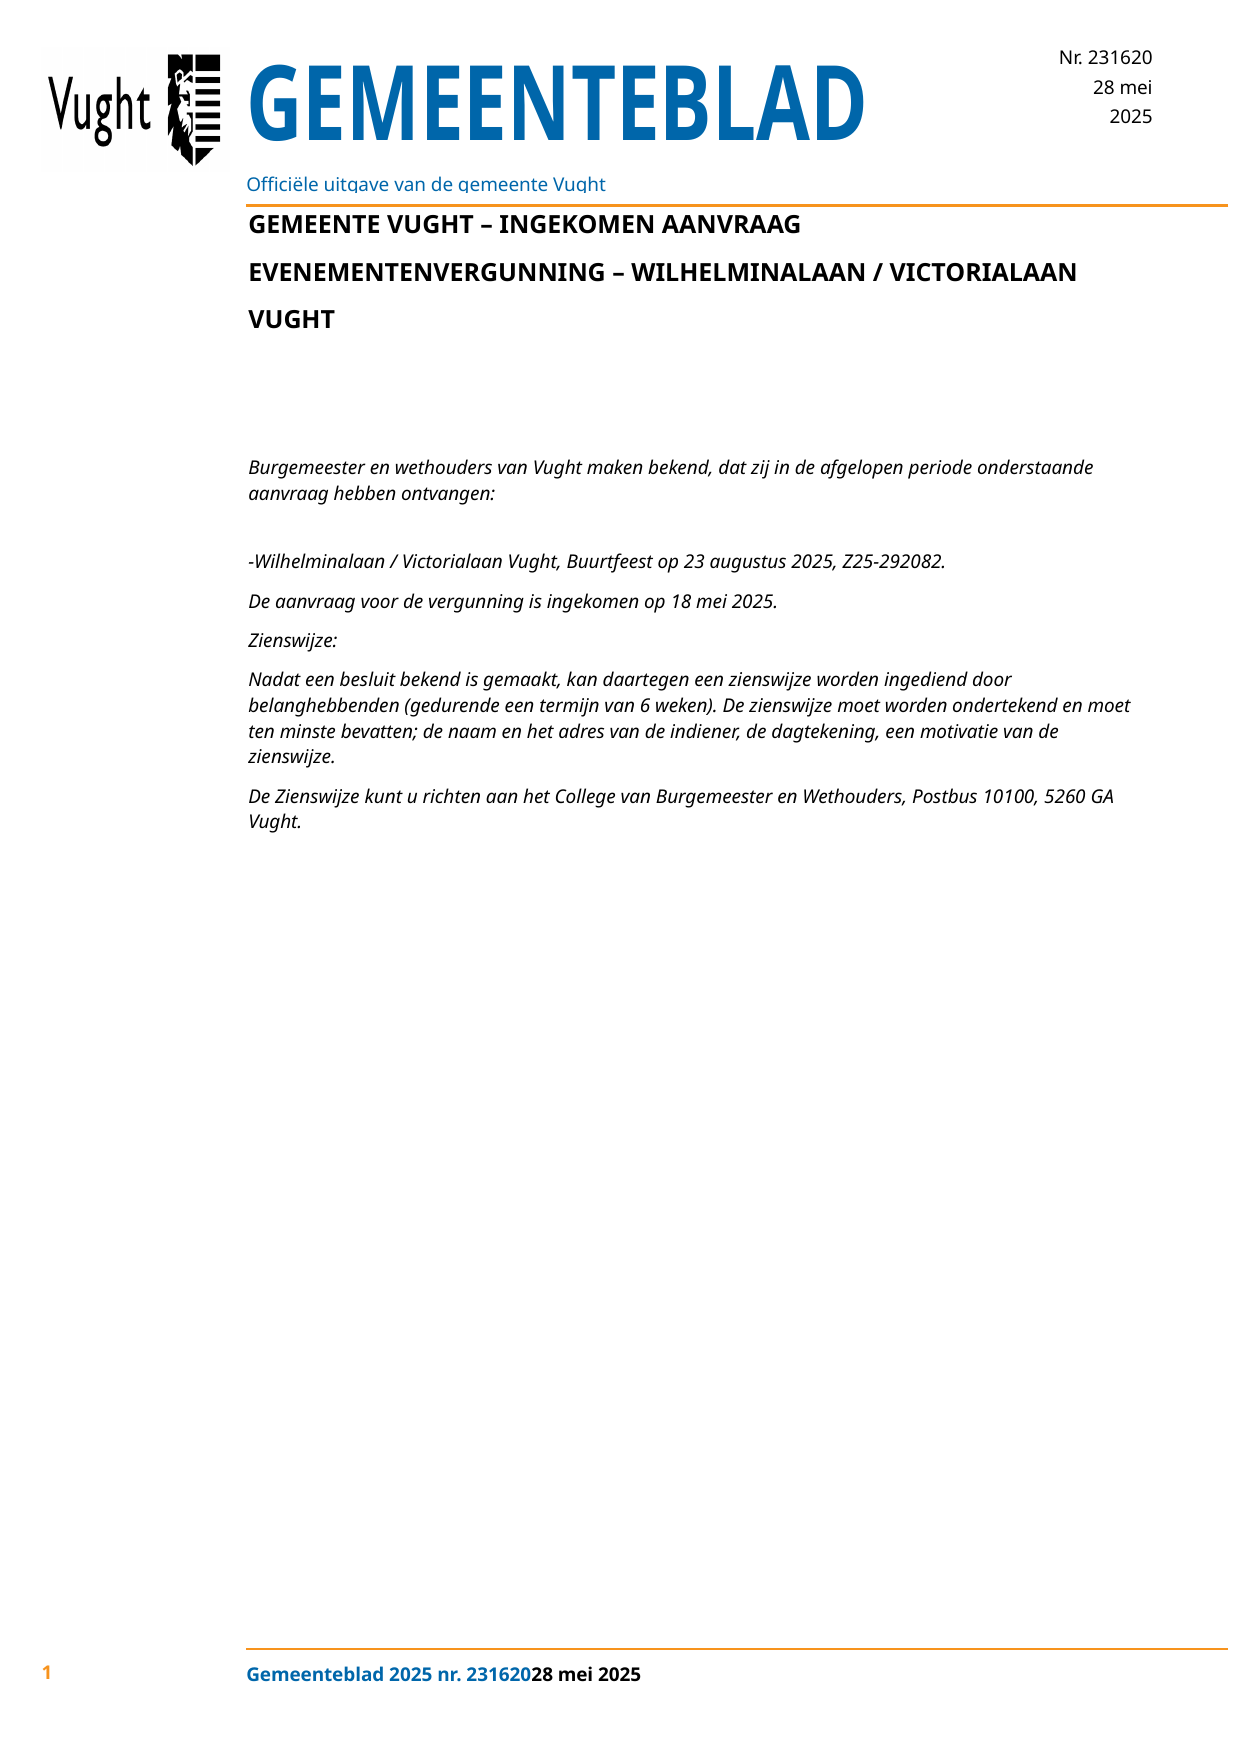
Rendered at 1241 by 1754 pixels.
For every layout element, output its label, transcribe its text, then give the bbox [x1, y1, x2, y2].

text Zienswijze: [248, 627, 1152, 653]
text Nadat een besluit bekend is gemaakt, kan daartegen een zienswijze worden ingediend door belanghebbenden (gedurende een termijn van 6 weken). De zienswijze moet worden ondertekend en moet ten minste bevatten; de naam en het adres van de indiener, de dagtekening, een motivatie van de zienswijze. [248, 666, 1152, 769]
text GEMEENTE VUGHT – INGEKOMEN AANVRAAG EVENEMENTENVERGUNNING – WILHELMINALAAN / VICTORIALAAN VUGHT [248, 207, 1152, 336]
picture [41, 47, 231, 172]
text -Wilhelminalaan / Victorialaan Vught, Buurtfeest op 23 augustus 2025, Z25-292082. [248, 549, 1152, 574]
text De Zienswijze kunt u richten aan het College van Burgemeester en Wethouders, Postbus 10100, 5260 GA Vught. [248, 783, 1152, 834]
text Burgemeester en wethouders van Vught maken bekend, dat zij in de afgelopen periode onderstaande aanvraag hebben ontvangen: [248, 454, 1152, 506]
text De aanvraag voor de vergunning is ingekomen op 18 mei 2025. [248, 588, 1152, 614]
